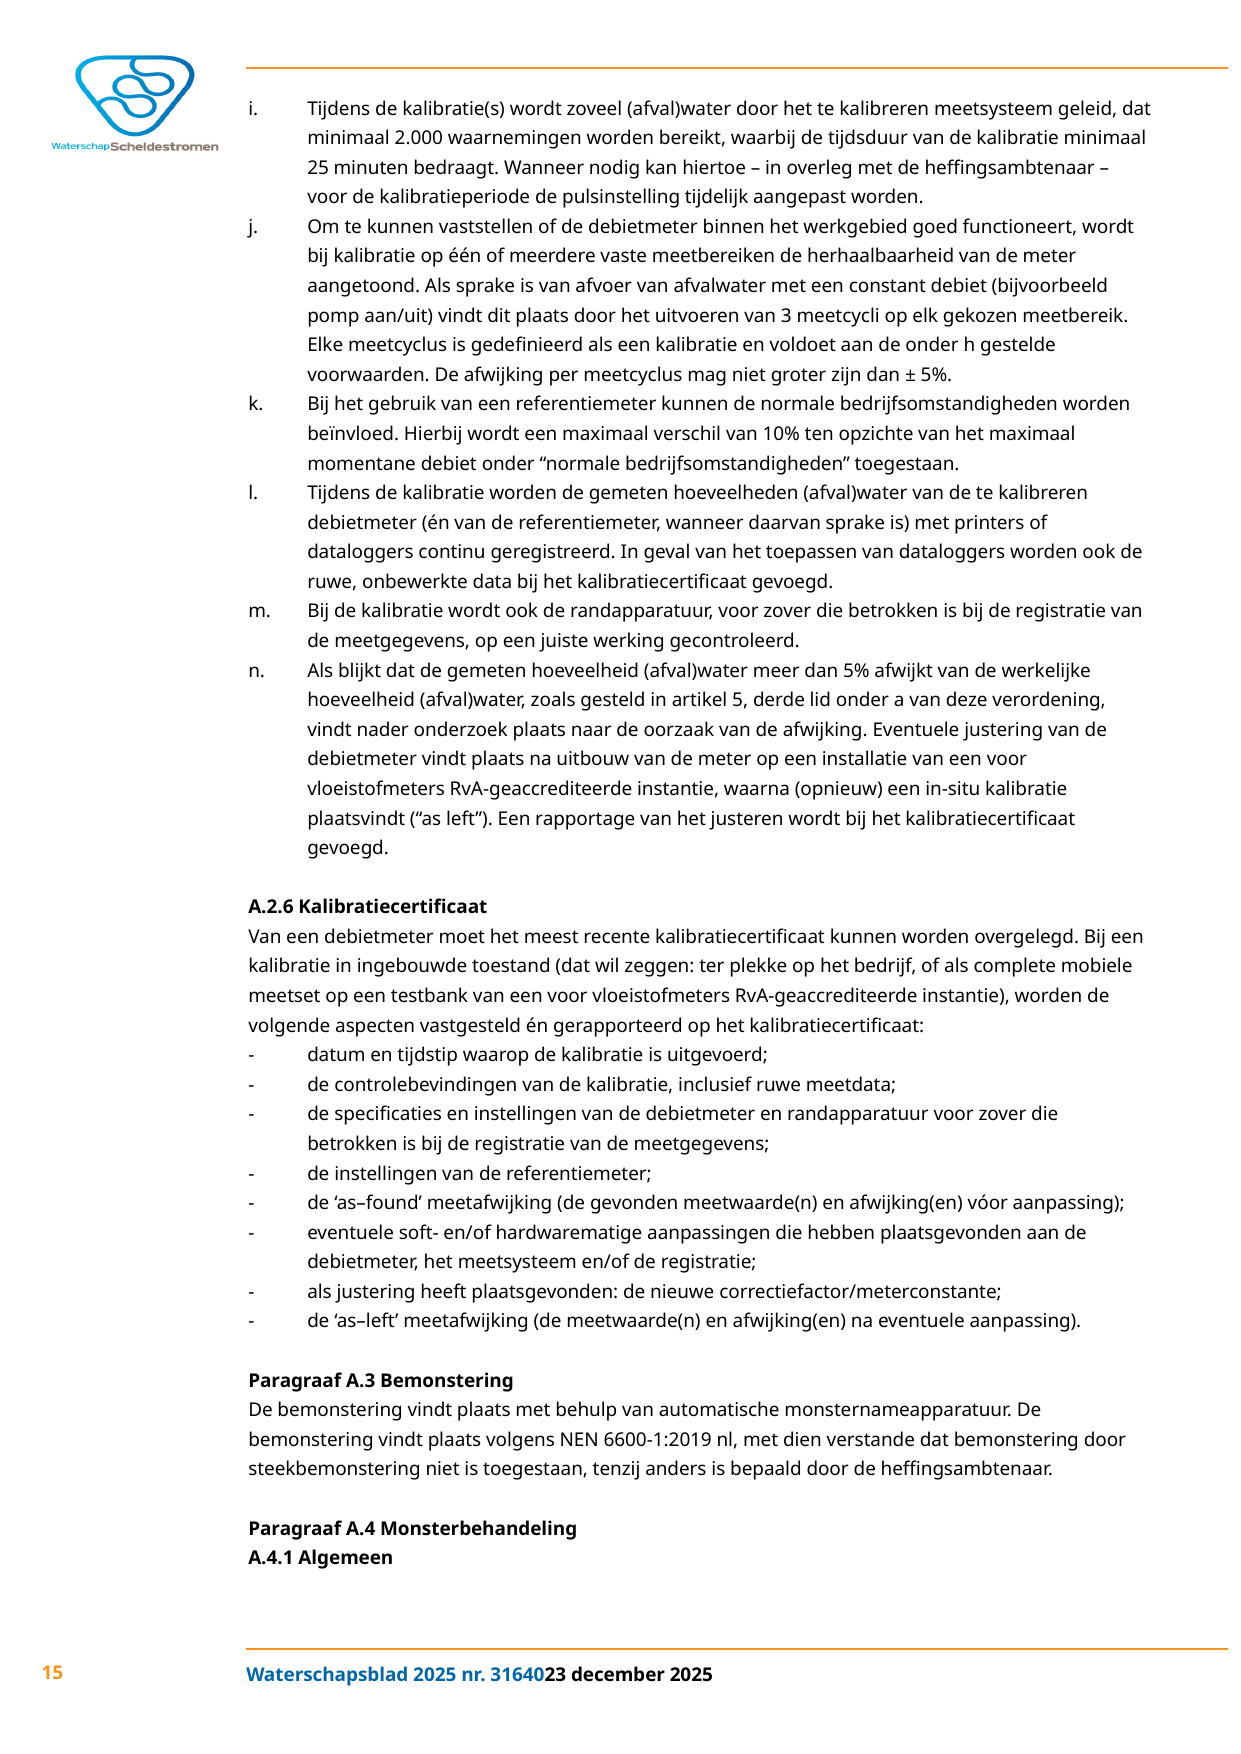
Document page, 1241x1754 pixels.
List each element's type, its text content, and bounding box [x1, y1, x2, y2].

list Bij het gebruik van een referentiemeter kunnen de normale bedrijfsomstandigheden worden beïnvloed. Hierbij wordt een maximaal verschil van 10% ten opzichte van het maximaal momentane debiet onder “normale bedrijfsomstandigheden” toegestaan. [248, 391, 1152, 476]
list Tijdens de kalibratie(s) wordt zoveel (afval)water door het te kalibreren meetsysteem geleid, dat minimaal 2.000 waarnemingen worden bereikt, waarbij de tijdsduur van de kalibratie minimaal 25 minuten bedraagt. Wanneer nodig kan hiertoe – in overleg met de heffingsambtenaar – voor de kalibratieperiode de pulsinstelling tijdelijk aangepast worden. [248, 95, 1152, 209]
text Van een debietmeter moet het meest recente kalibratiecertificaat kunnen worden overgelegd. Bij een kalibratie in ingebouwde toestand (dat wil zeggen: ter plekke op het bedrijf, of als complete mobiele meetset op een testbank van een voor vloeistofmeters RvA-geaccrediteerde instantie), worden de volgende aspecten vastgesteld én gerapporteerd op het kalibratiecertificaat: [248, 923, 1152, 1038]
list de controlebevindingen van de kalibratie, inclusief ruwe meetdata; [248, 1071, 1152, 1097]
text Paragraaf A.4 Monsterbehandeling [248, 1515, 1152, 1541]
list de specificaties en instellingen van de debietmeter en randapparatuur voor zover die betrokken is bij de registratie van de meetgegevens; [248, 1101, 1152, 1156]
list de instellingen van de referentiemeter; [248, 1160, 1152, 1186]
list Als blijkt dat de gemeten hoeveelheid (afval)water meer dan 5% afwijkt van de werkelijke hoeveelheid (afval)water, zoals gesteld in artikel 5, derde lid onder a van deze verordening, vindt nader onderzoek plaats naar de oorzaak van de afwijking. Eventuele justering van de debietmeter vindt plaats na uitbouw van de meter op een installatie van een voor vloeistofmeters RvA-geaccrediteerde instantie, waarna (opnieuw) een in-situ kalibratie plaatsvindt (“as left”). Een rapportage van het justeren wordt bij het kalibratiecertificaat gevoegd. [248, 657, 1152, 860]
list datum en tijdstip waarop de kalibratie is uitgevoerd; [248, 1041, 1152, 1067]
list de ‘as–found’ meetafwijking (de gevonden meetwaarde(n) en afwijking(en) vóor aanpassing); [248, 1189, 1152, 1215]
list Bij de kalibratie wordt ook de randapparatuur, voor zover die betrokken is bij de registratie van de meetgegevens, op een juiste werking gecontroleerd. [248, 598, 1152, 653]
picture [41, 47, 231, 172]
list eventuele soft- en/of hardwarematige aanpassingen die hebben plaatsgevonden aan de debietmeter, het meetsysteem en/of de registratie; [248, 1219, 1152, 1274]
list als justering heeft plaatsgevonden: de nieuwe correctiefactor/meterconstante; [248, 1278, 1152, 1304]
text De bemonstering vindt plaats met behulp van automatische monsternameapparatuur. De bemonstering vindt plaats volgens NEN 6600-1:2019 nl, met dien verstande dat bemonstering door steekbemonstering niet is toegestaan, tenzij anders is bepaald door de heffingsambtenaar. [248, 1396, 1152, 1481]
text A.4.1 Algemeen [248, 1544, 1152, 1570]
list Tijdens de kalibratie worden de gemeten hoeveelheden (afval)water van de te kalibreren debietmeter (én van de referentiemeter, wanneer daarvan sprake is) met printers of dataloggers continu geregistreerd. In geval van het toepassen van dataloggers worden ook de ruwe, onbewerkte data bij het kalibratiecertificaat gevoegd. [248, 479, 1152, 594]
text Paragraaf A.3 Bemonstering [248, 1367, 1152, 1393]
list Om te kunnen vaststellen of de debietmeter binnen het werkgebied goed functioneert, wordt bij kalibratie op één of meerdere vaste meetbereiken de herhaalbaarheid van de meter aangetoond. Als sprake is van afvoer van afvalwater met een constant debiet (bijvoorbeeld pomp aan/uit) vindt dit plaats door het uitvoeren van 3 meetcycli op elk gekozen meetbereik. Elke meetcyclus is gedefinieerd als een kalibratie en voldoet aan de onder h gestelde voorwaarden. De afwijking per meetcyclus mag niet groter zijn dan ± 5%. [248, 213, 1152, 387]
text A.2.6 Kalibratiecertificaat [248, 893, 1152, 919]
list de ‘as–left’ meetafwijking (de meetwaarde(n) en afwijking(en) na eventuele aanpassing). [248, 1308, 1152, 1333]
